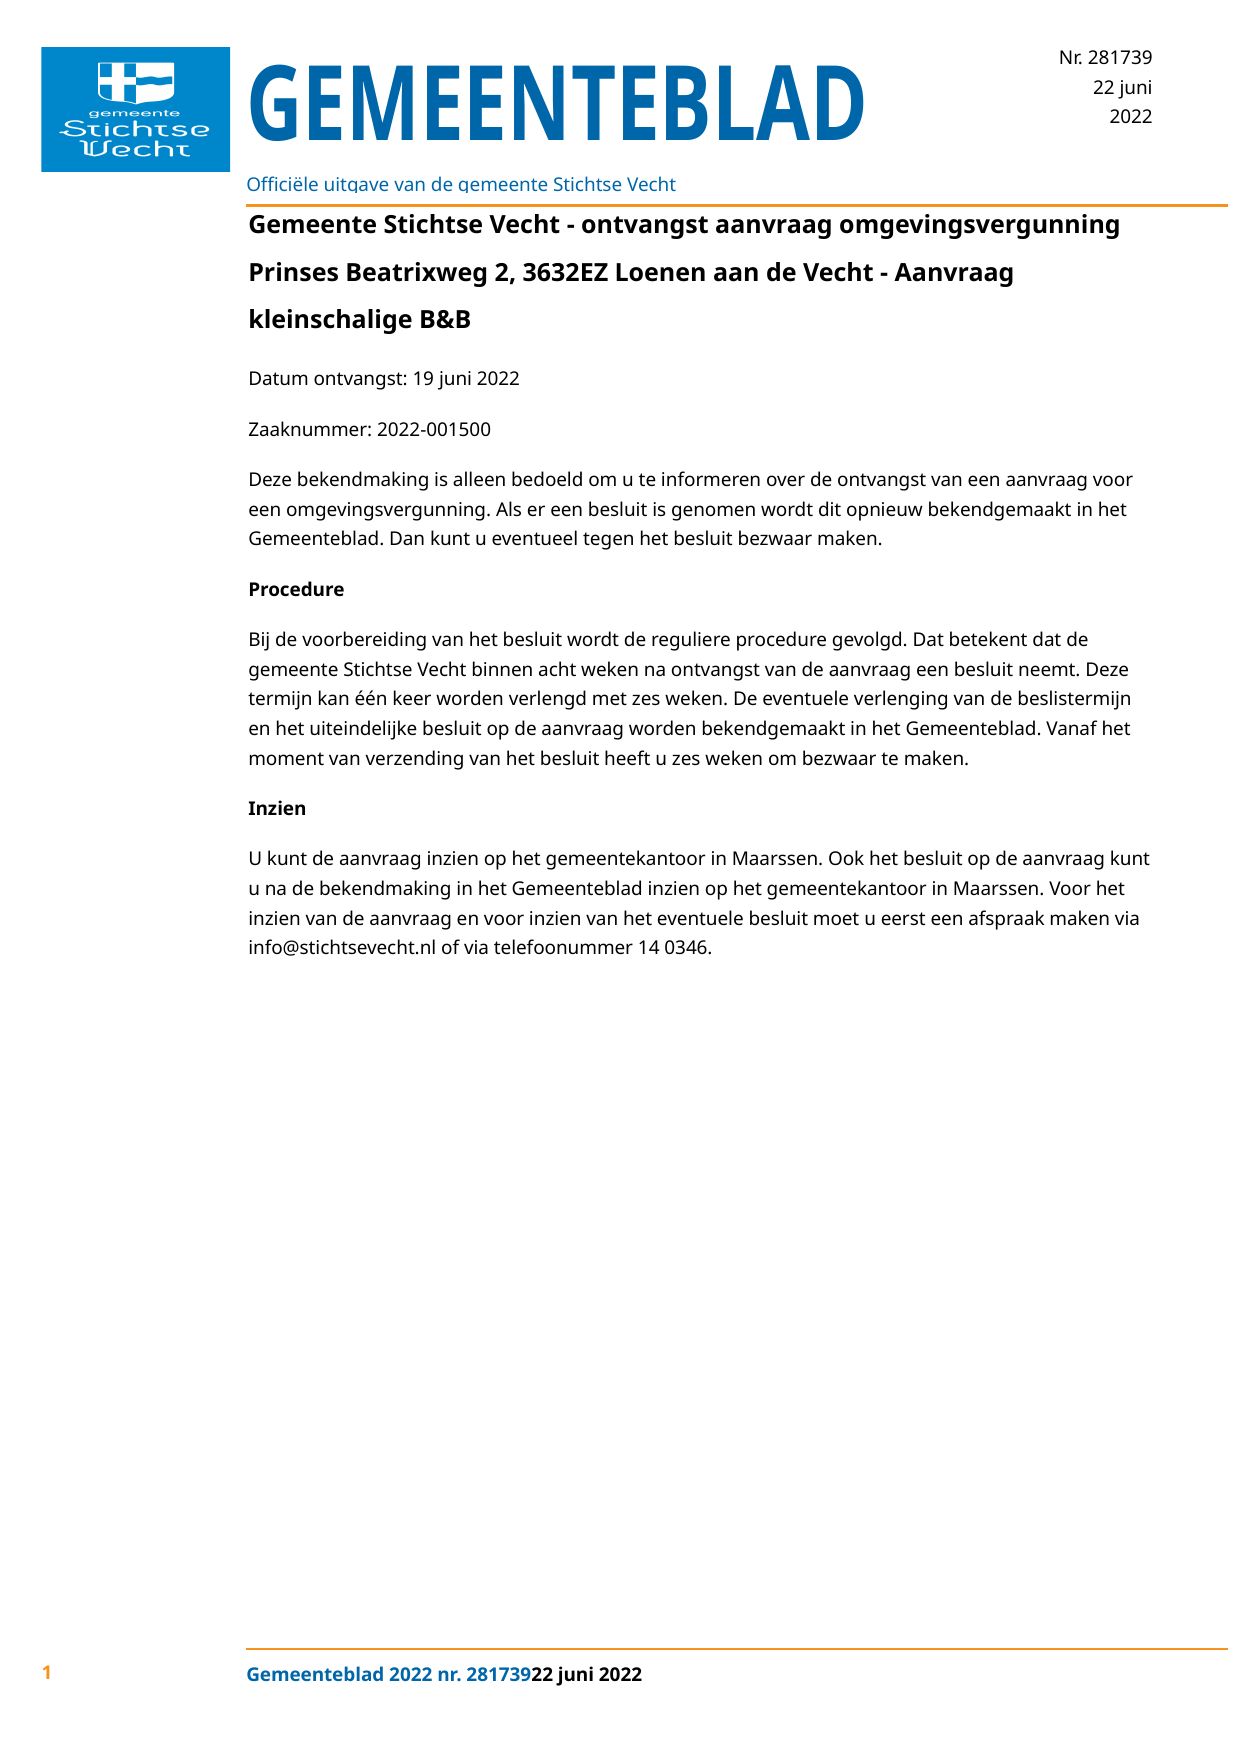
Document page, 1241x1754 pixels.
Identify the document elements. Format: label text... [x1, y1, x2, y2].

text Zaaknummer: 2022-001500 [248, 416, 1152, 442]
text Procedure [248, 576, 1152, 602]
picture [137, 63, 174, 103]
text Bij de voorbereiding van het besluit wordt de reguliere procedure gevolgd. Dat betekent dat de gemeente Stichtse Vecht binnen acht weken na ontvangst van de aanvraag een besluit neemt. Deze termijn kan één keer worden verlengd met zes weken. De eventuele verlenging van de beslistermijn en het uiteindelijke besluit op de aanvraag worden bekendgemaakt in het Gemeenteblad. Vanaf het moment van verzending van het besluit heeft u zes weken om bezwaar te maken. [248, 626, 1152, 770]
picture [99, 63, 135, 101]
text Inzien [248, 795, 1152, 821]
text Datum ontvangst: 19 juni 2022 [248, 366, 1152, 391]
text Deze bekendmaking is alleen bedoeld om u te informeren over de ontvangst van een aanvraag voor een omgevingsvergunning. Als er een besluit is genomen wordt dit opnieuw bekendgemaakt in het Gemeenteblad. Dan kunt u eventueel tegen het besluit bezwaar maken. [248, 466, 1152, 551]
text U kunt de aanvraag inzien op het gemeentekantoor in Maarssen. Ook het besluit op de aanvraag kunt u na de bekendmaking in het Gemeenteblad inzien op het gemeentekantoor in Maarssen. Voor het inzien van de aanvraag en voor inzien van het eventuele besluit moet u eerst een afspraak maken via info@stichtsevecht.nl of via telefoonummer 14 0346. [248, 846, 1152, 960]
text Gemeente Stichtse Vecht - ontvangst aanvraag omgevingsvergunning Prinses Beatrixweg 2, 3632EZ Loenen aan de Vecht - Aanvraag kleinschalige B&B [248, 207, 1152, 336]
